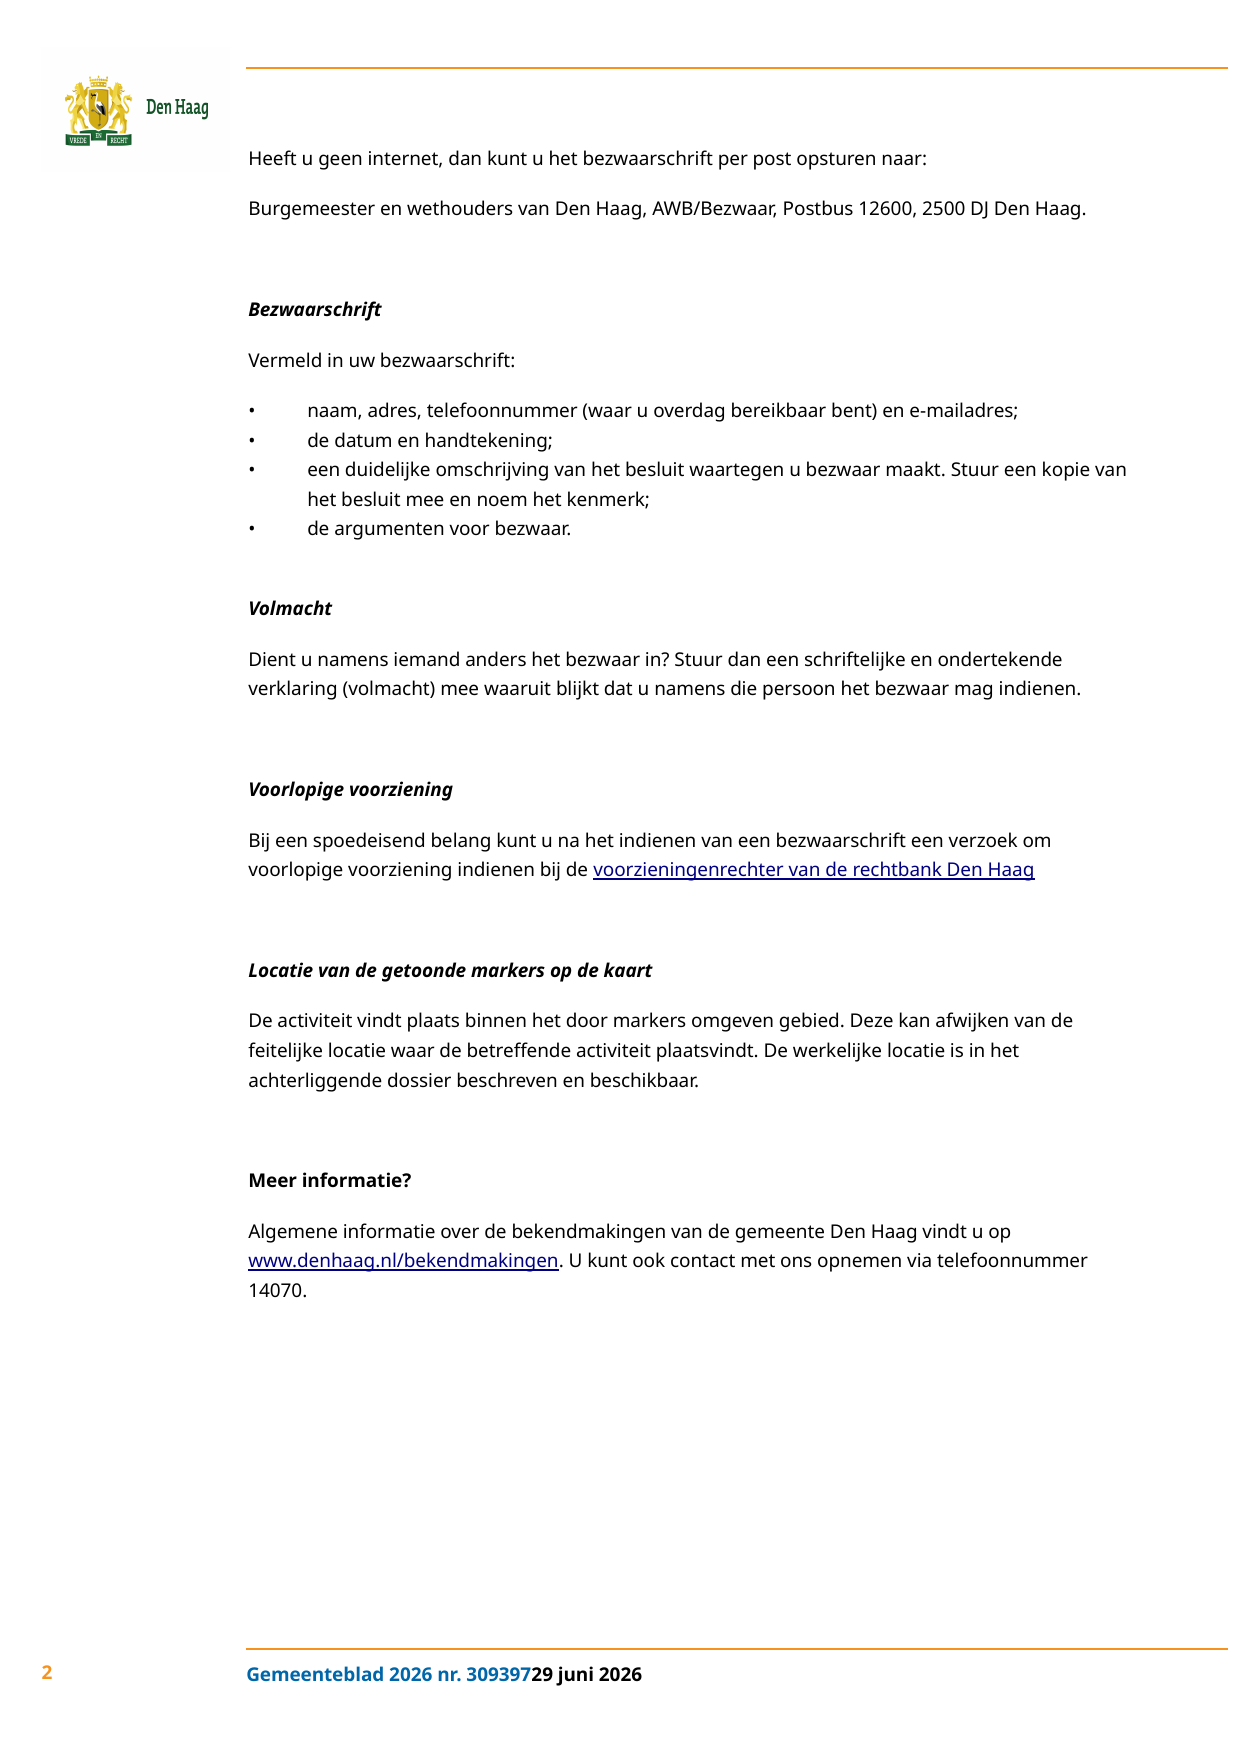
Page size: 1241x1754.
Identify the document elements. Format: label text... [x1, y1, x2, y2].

text Bezwaarschrift [248, 296, 1152, 322]
text Bij een spoedeisend belang kunt u na het indienen van een bezwaarschrift een verzoek om voorlopige voorziening indienen bij de voorzieningenrechter van de rechtbank Den Haag [248, 827, 1152, 882]
text Locatie van de getoonde markers op de kaart [248, 957, 1152, 983]
text Burgemeester en wethouders van Den Haag, AWB/Bezwaar, Postbus 12600, 2500 DJ Den Haag. [248, 196, 1152, 221]
picture [41, 47, 231, 172]
text Algemene informatie over de bekendmakingen van de gemeente Den Haag vindt u op www.denhaag.nl/bekendmakingen. U kunt ook contact met ons opnemen via telefoonnummer 14070. [248, 1218, 1152, 1303]
text Voorlopige voorziening [248, 776, 1152, 802]
text Dient u namens iemand anders het bezwaar in? Stuur dan een schriftelijke en ondertekende verklaring (volmacht) mee waaruit blijkt dat u namens die persoon het bezwaar mag indienen. [248, 646, 1152, 701]
list de argumenten voor bezwaar. [248, 516, 1152, 541]
text Meer informatie? [248, 1168, 1152, 1193]
text Vermeld in uw bezwaarschrift: [248, 347, 1152, 373]
text De activiteit vindt plaats binnen het door markers omgeven gebied. Deze kan afwijken van de feitelijke locatie waar de betreffende activiteit plaatsvindt. De werkelijke locatie is in het achterliggende dossier beschreven en beschikbaar. [248, 1008, 1152, 1093]
text Volmacht [248, 596, 1152, 621]
text Heeft u geen internet, dan kunt u het bezwaarschrift per post opsturen naar: [248, 145, 1152, 171]
list een duidelijke omschrijving van het besluit waartegen u bezwaar maakt. Stuur een kopie van het besluit mee en noem het kenmerk; [248, 456, 1152, 512]
list de datum en handtekening; [248, 427, 1152, 453]
list naam, adres, telefoonnummer (waar u overdag bereikbaar bent) en e-mailadres; [248, 397, 1152, 423]
